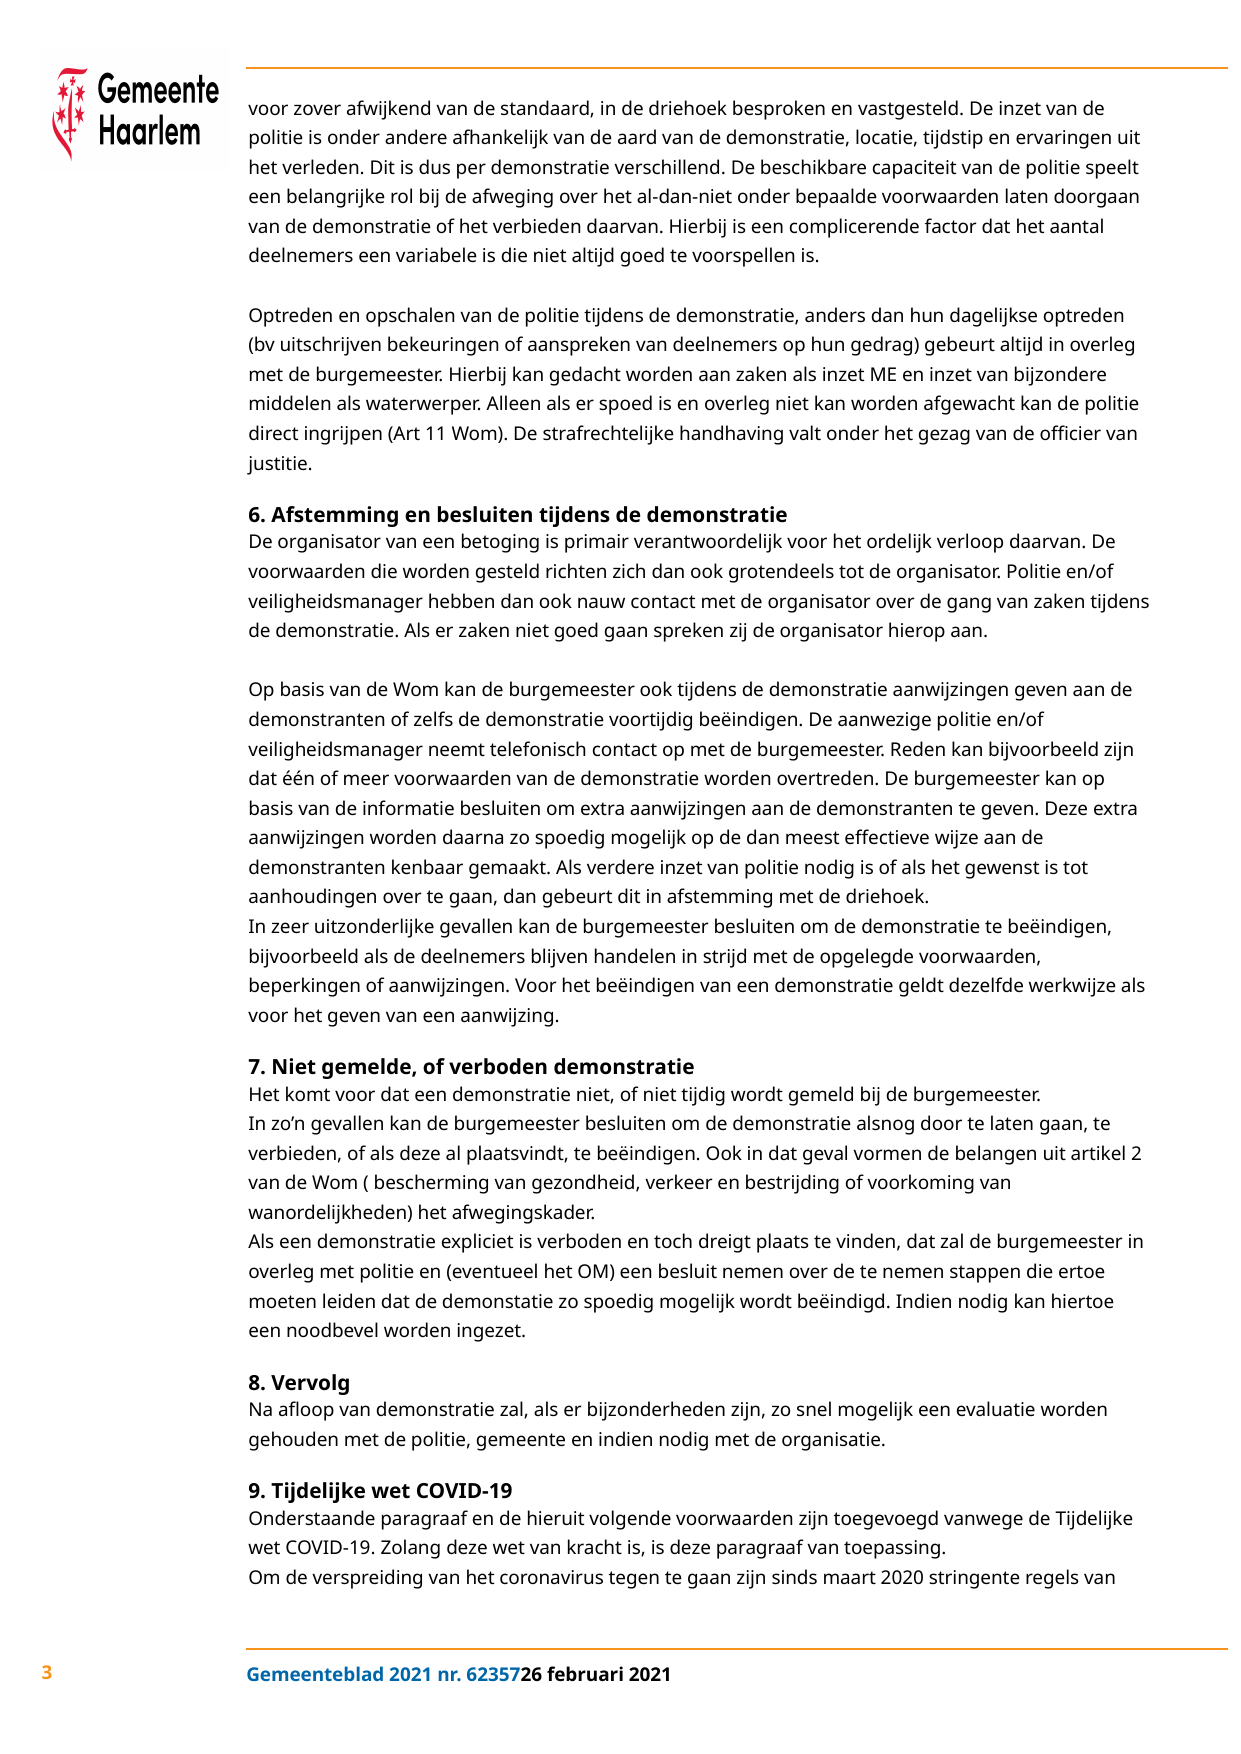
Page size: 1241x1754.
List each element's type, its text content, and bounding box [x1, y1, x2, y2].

text Het komt voor dat een demonstratie niet, of niet tijdig wordt gemeld bij de burgemeester. [248, 1081, 1152, 1107]
text 9. Tijdelijke wet COVID-19 [248, 1476, 1152, 1505]
text In zo’n gevallen kan de burgemeester besluiten om de demonstratie alsnog door te laten gaan, te verbieden, of als deze al plaatsvindt, te beëindigen. Ook in dat geval vormen de belangen uit artikel 2 van de Wom ( bescherming van gezondheid, verkeer en bestrijding of voorkoming van wanordelijkheden) het afwegingskader. [248, 1110, 1152, 1225]
text Op basis van de Wom kan de burgemeester ook tijdens de demonstratie aanwijzingen geven aan de demonstranten of zelfs de demonstratie voortijdig beëindigen. De aanwezige politie en/of veiligheidsmanager neemt telefonisch contact op met de burgemeester. Reden kan bijvoorbeeld zijn dat één of meer voorwaarden van de demonstratie worden overtreden. De burgemeester kan op basis van de informatie besluiten om extra aanwijzingen aan de demonstranten te geven. Deze extra aanwijzingen worden daarna zo spoedig mogelijk op de dan meest effectieve wijze aan de demonstranten kenbaar gemaakt. Als verdere inzet van politie nodig is of als het gewenst is tot aanhoudingen over te gaan, dan gebeurt dit in afstemming met de driehoek. [248, 677, 1152, 909]
text voor zover afwijkend van de standaard, in de driehoek besproken en vastgesteld. De inzet van de politie is onder andere afhankelijk van de aard van de demonstratie, locatie, tijdstip en ervaringen uit het verleden. Dit is dus per demonstratie verschillend. De beschikbare capaciteit van de politie speelt een belangrijke rol bij de afweging over het al-dan-niet onder bepaalde voorwaarden laten doorgaan van de demonstratie of het verbieden daarvan. Hierbij is een complicerende factor dat het aantal deelnemers een variabele is die niet altijd goed te voorspellen is. [248, 95, 1152, 268]
text Als een demonstratie expliciet is verboden en toch dreigt plaats te vinden, dat zal de burgemeester in overleg met politie en (eventueel het OM) een besluit nemen over de te nemen stappen die ertoe moeten leiden dat de demonstatie zo spoedig mogelijk wordt beëindigd. Indien nodig kan hiertoe een noodbevel worden ingezet. [248, 1229, 1152, 1343]
picture [41, 47, 231, 172]
text Onderstaande paragraaf en de hieruit volgende voorwaarden zijn toegevoegd vanwege de Tijdelijke wet COVID-19. Zolang deze wet van kracht is, is deze paragraaf van toepassing. [248, 1505, 1152, 1560]
text Om de verspreiding van het coronavirus tegen te gaan zijn sinds maart 2020 stringente regels van [248, 1564, 1152, 1590]
text In zeer uitzonderlijke gevallen kan de burgemeester besluiten om de demonstratie te beëindigen, bijvoorbeeld als de deelnemers blijven handelen in strijd met de opgelegde voorwaarden, beperkingen of aanwijzingen. Voor het beëindigen van een demonstratie geldt dezelfde werkwijze als voor het geven van een aanwijzing. [248, 913, 1152, 1028]
text 7. Niet gemelde, of verboden demonstratie [248, 1052, 1152, 1081]
text De organisator van een betoging is primair verantwoordelijk voor het ordelijk verloop daarvan. De voorwaarden die worden gesteld richten zich dan ook grotendeels tot de organisator. Politie en/of veiligheidsmanager hebben dan ook nauw contact met de organisator over de gang van zaken tijdens de demonstratie. Als er zaken niet goed gaan spreken zij de organisator hierop aan. [248, 529, 1152, 643]
text Optreden en opschalen van de politie tijdens de demonstratie, anders dan hun dagelijkse optreden (bv uitschrijven bekeuringen of aanspreken van deelnemers op hun gedrag) gebeurt altijd in overleg met de burgemeester. Hierbij kan gedacht worden aan zaken als inzet ME en inzet van bijzondere middelen als waterwerper. Alleen als er spoed is en overleg niet kan worden afgewacht kan de politie direct ingrijpen (Art 11 Wom). De strafrechtelijke handhaving valt onder het gezag van de officier van justitie. [248, 302, 1152, 476]
text Na afloop van demonstratie zal, als er bijzonderheden zijn, zo snel mogelijk een evaluatie worden gehouden met de politie, gemeente en indien nodig met de organisatie. [248, 1396, 1152, 1452]
text 8. Vervolg [248, 1368, 1152, 1396]
text 6. Afstemming en besluiten tijdens de demonstratie [248, 500, 1152, 529]
